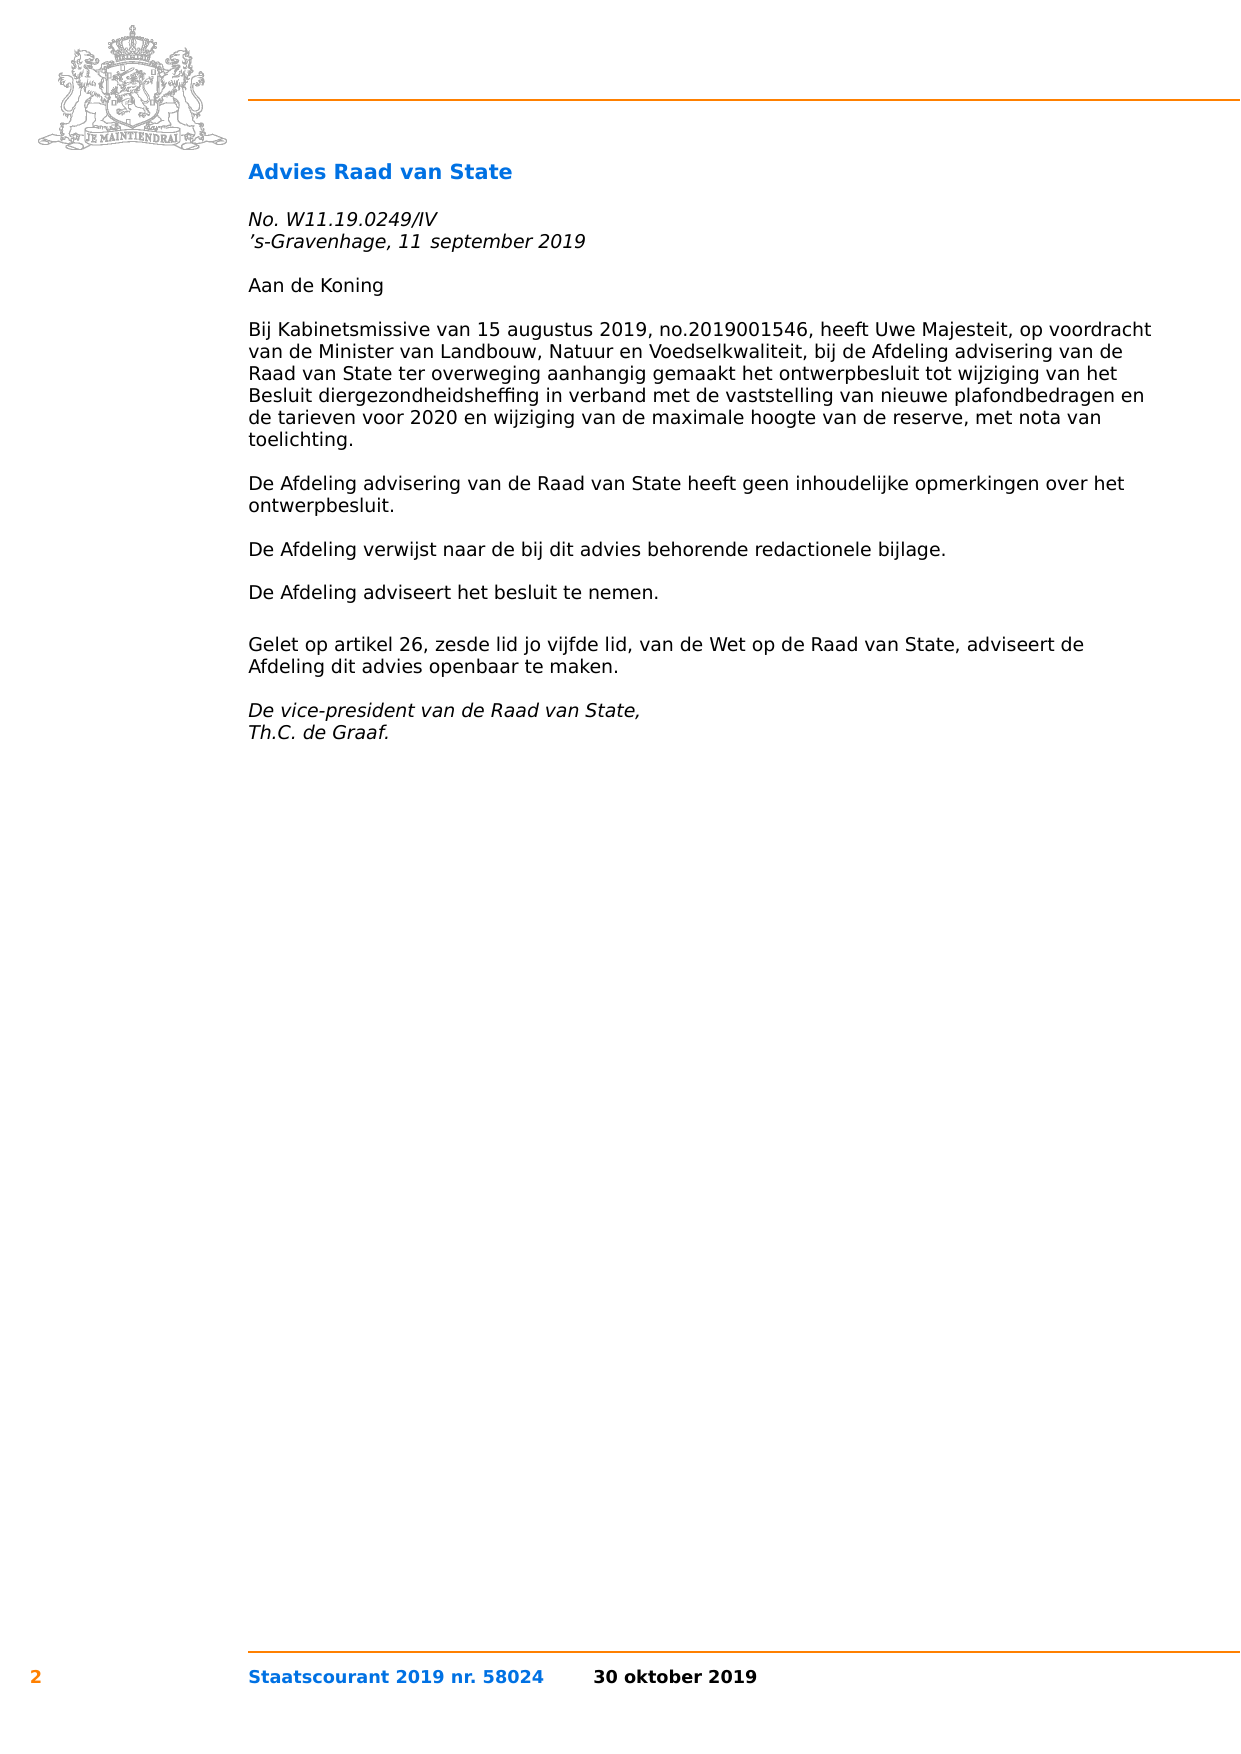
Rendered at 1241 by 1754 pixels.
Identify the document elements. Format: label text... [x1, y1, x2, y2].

text Aan de Koning [248, 275, 1163, 297]
text Bij Kabinetsmissive van 15 augustus 2019, no.2019001546, heeft Uwe Majesteit, op voordracht van de Minister van Landbouw, Natuur en Voedselkwaliteit, bij de Afdeling advisering van de Raad van State ter overweging aanhangig gemaakt het ontwerpbesluit tot wijziging van het Besluit diergezondheidsheffing in verband met de vaststelling van nieuwe plafondbedragen en de tarieven voor 2020 en wijziging van de maximale hoogte van de reserve, met nota van toelichting. [248, 319, 1163, 451]
text ’s-Gravenhage, 11 september 2019 [248, 231, 1163, 253]
text De vice-president van de Raad van State, Th.C. de Graaf. [248, 700, 1163, 744]
text De Afdeling verwijst naar de bij dit advies behorende redactionele bijlage. [248, 538, 1163, 560]
picture [38, 25, 227, 150]
text De Afdeling adviseert het besluit te nemen. [248, 582, 1163, 604]
text No. W11.19.0249/IV [248, 209, 1163, 231]
subtitle Advies Raad van State [248, 160, 1163, 184]
text Gelet op artikel 26, zesde lid jo vijfde lid, van de Wet op de Raad van State, adviseert de Afdeling dit advies openbaar te maken. [248, 634, 1163, 678]
text De Afdeling advisering van de Raad van State heeft geen inhoudelijke opmerkingen over het ontwerpbesluit. [248, 473, 1163, 517]
